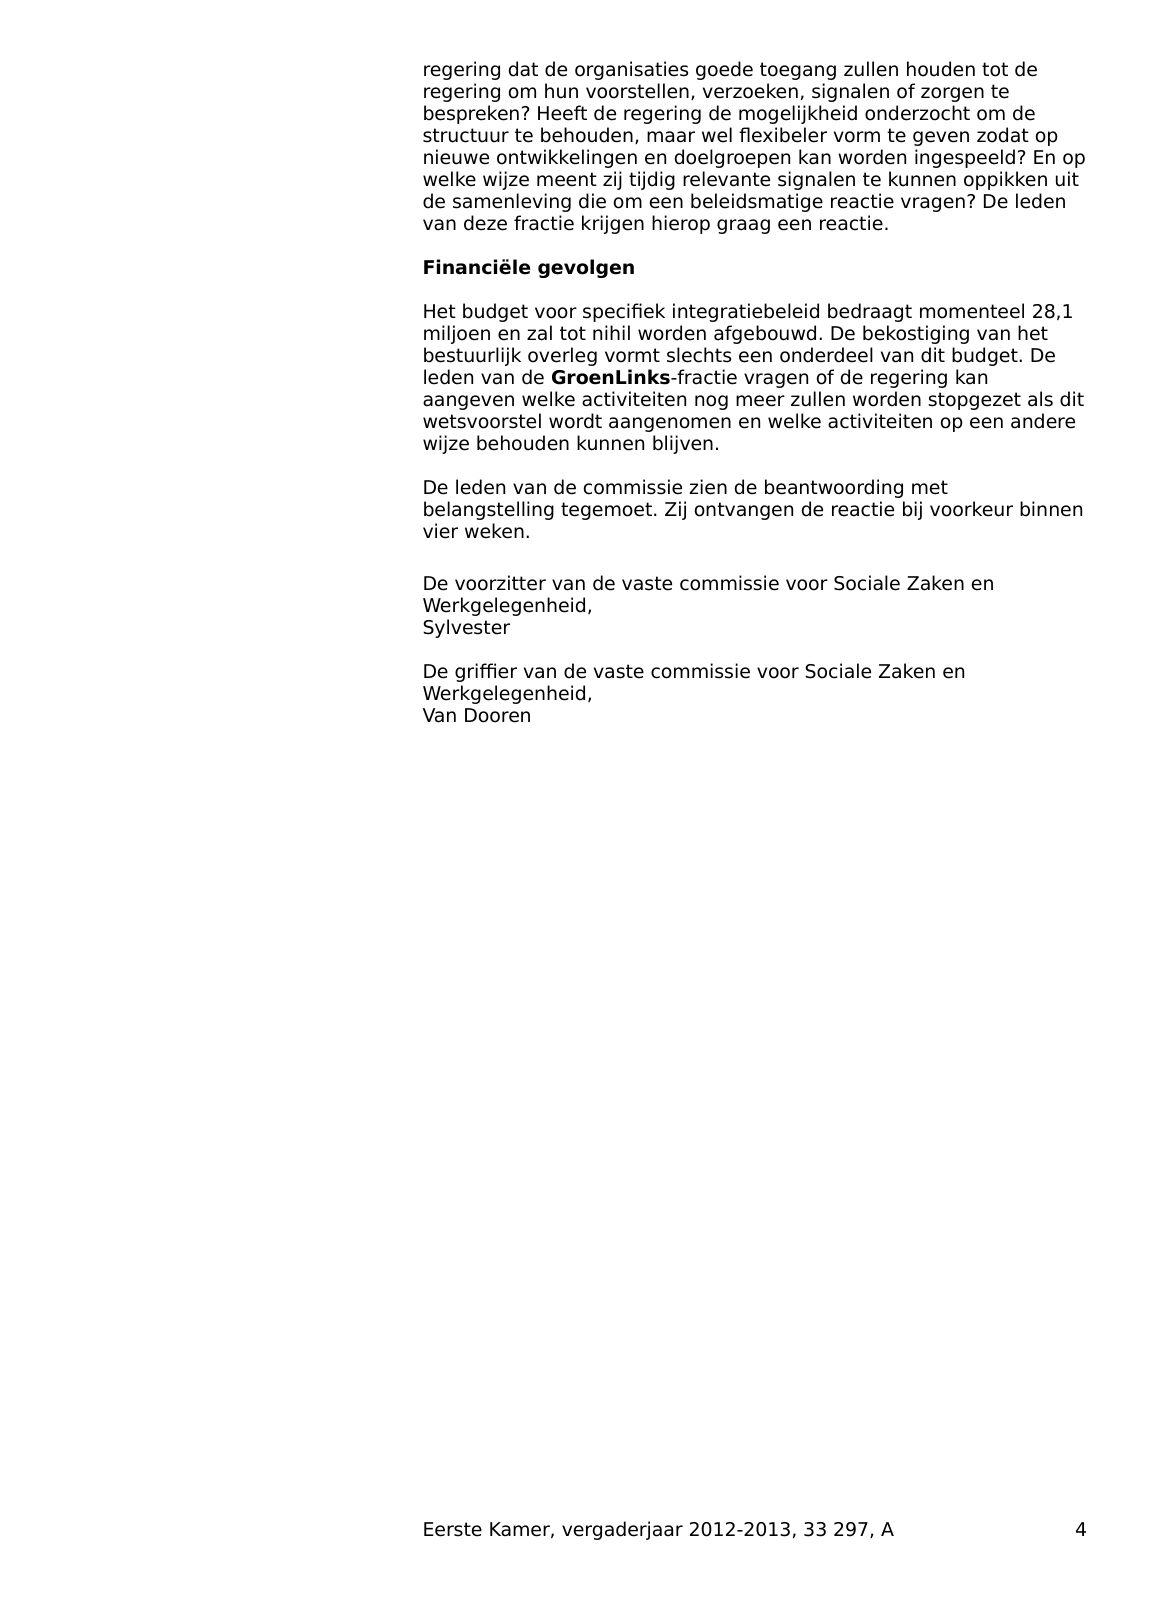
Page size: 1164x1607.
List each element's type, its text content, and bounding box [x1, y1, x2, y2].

text De leden van de commissie zien de beantwoording met belangstelling tegemoet. Zij ontvangen de reactie bij voorkeur binnen vier weken. [422, 477, 1087, 543]
text regering dat de organisaties goede toegang zullen houden tot de regering om hun voorstellen, verzoeken, signalen of zorgen te bespreken? Heeft de regering de mogelijkheid onderzocht om de structuur te behouden, maar wel flexibeler vorm te geven zodat op nieuwe ontwikkelingen en doelgroepen kan worden ingespeeld? En op welke wijze meent zij tijdig relevante signalen te kunnen oppikken uit de samenleving die om een beleidsmatige reactie vragen? De leden van deze fractie krijgen hierop graag een reactie. [422, 59, 1087, 235]
text De griffier van de vaste commissie voor Sociale Zaken en Werkgelegenheid, Van Dooren [422, 661, 1087, 727]
text De voorzitter van de vaste commissie voor Sociale Zaken en Werkgelegenheid, Sylvester [422, 573, 1087, 639]
subtitle Financiële gevolgen [422, 257, 1087, 279]
text Het budget voor specifiek integratiebeleid bedraagt momenteel 28,1 miljoen en zal tot nihil worden afgebouwd. De bekostiging van het bestuurlijk overleg vormt slechts een onderdeel van dit budget. De leden van de GroenLinks-fractie vragen of de regering kan aangeven welke activiteiten nog meer zullen worden stopgezet als dit wetsvoorstel wordt aangenomen en welke activiteiten op een andere wijze behouden kunnen blijven. [422, 301, 1087, 455]
